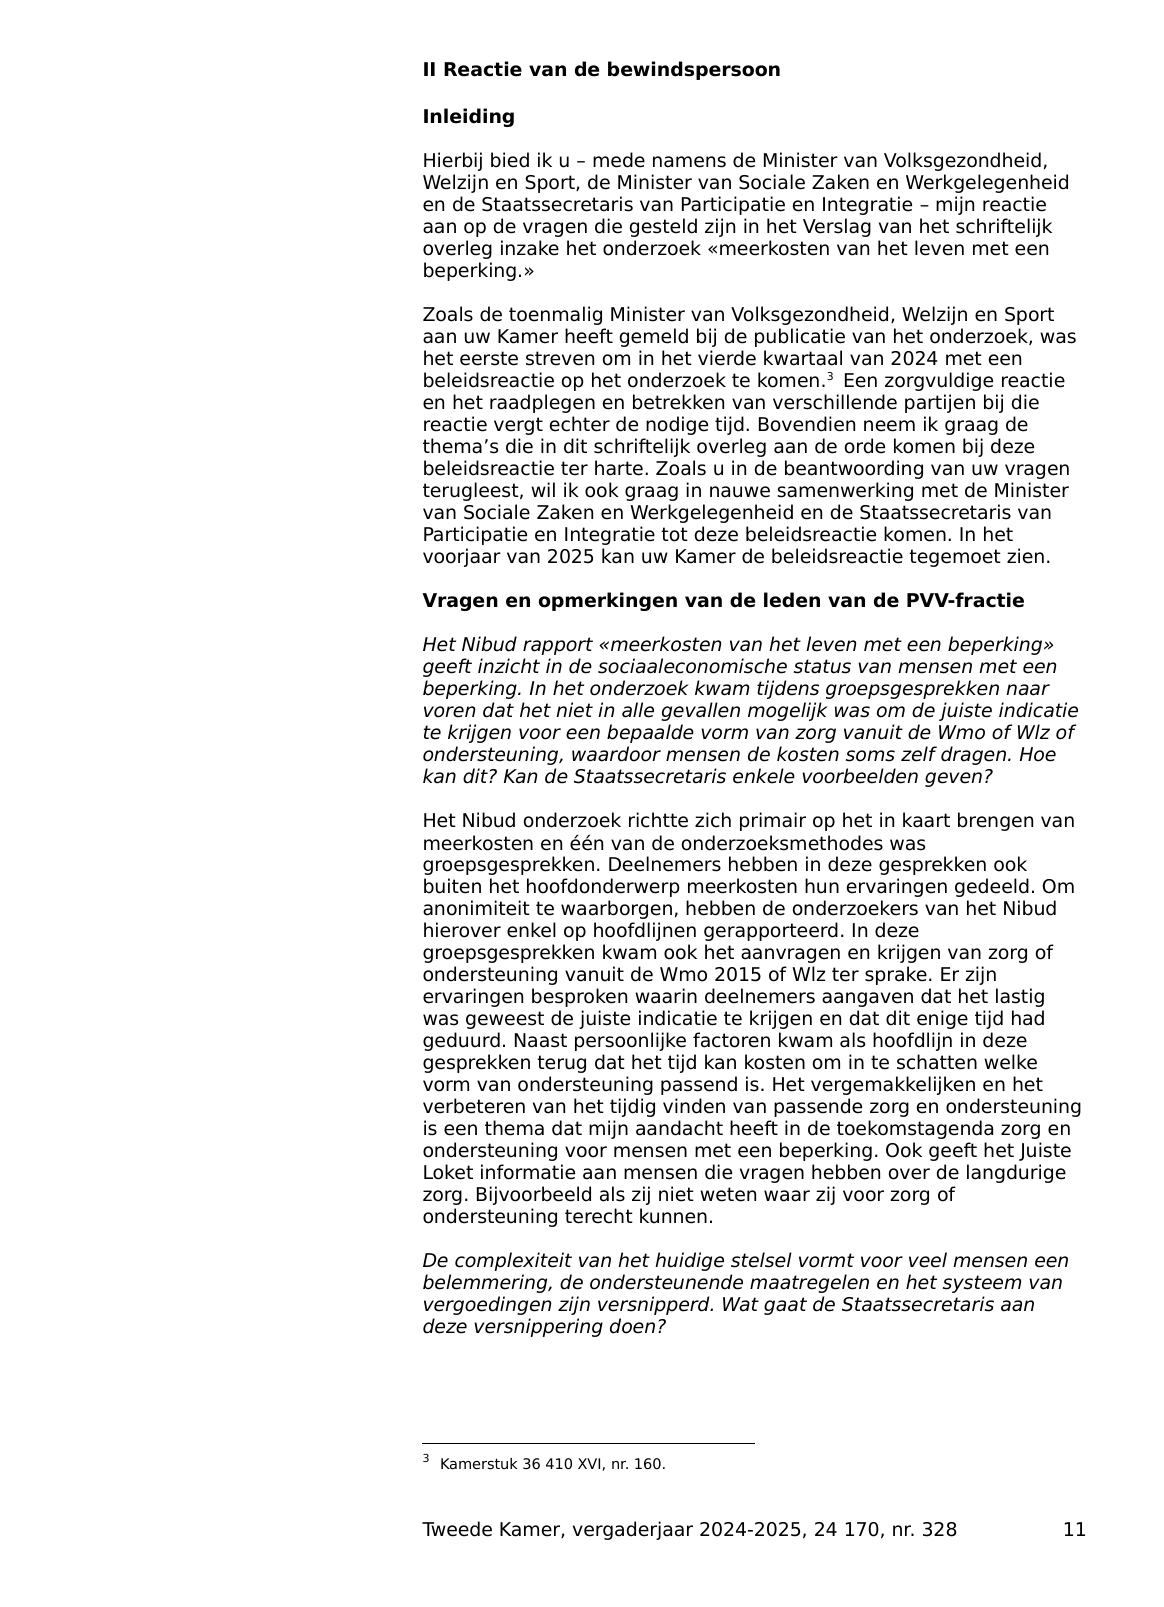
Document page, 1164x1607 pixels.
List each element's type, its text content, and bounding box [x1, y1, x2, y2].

text Hierbij bied ik u – mede namens de Minister van Volksgezondheid, Welzijn en Sport, de Minister van Sociale Zaken en Werkgelegenheid en de Staatssecretaris van Participatie en Integratie – mijn reactie aan op de vragen die gesteld zijn in het Verslag van het schriftelijk overleg inzake het onderzoek «meerkosten van het leven met een beperking.» [422, 150, 1087, 282]
text Kamerstuk 36 410 XVI, nr. 160. [422, 1452, 1087, 1474]
subtitle II Reactie van de bewindspersoon [422, 59, 1087, 81]
text Het Nibud onderzoek richtte zich primair op het in kaart brengen van meerkosten en één van de onderzoeksmethodes was groepsgesprekken. Deelnemers hebben in deze gesprekken ook buiten het hoofdonderwerp meerkosten hun ervaringen gedeeld. Om anonimiteit te waarborgen, hebben de onderzoekers van het Nibud hierover enkel op hoofdlijnen gerapporteerd. In deze groepsgesprekken kwam ook het aanvragen en krijgen van zorg of ondersteuning vanuit de Wmo 2015 of Wlz ter sprake. Er zijn ervaringen besproken waarin deelnemers aangaven dat het lastig was geweest de juiste indicatie te krijgen en dat dit enige tijd had geduurd. Naast persoonlijke factoren kwam als hoofdlijn in deze gesprekken terug dat het tijd kan kosten om in te schatten welke vorm van ondersteuning passend is. Het vergemakkelijken en het verbeteren van het tijdig vinden van passende zorg en ondersteuning is een thema dat mijn aandacht heeft in de toekomstagenda zorg en ondersteuning voor mensen met een beperking. Ook geeft het Juiste Loket informatie aan mensen die vragen hebben over de langdurige zorg. Bijvoorbeeld als zij niet weten waar zij voor zorg of ondersteuning terecht kunnen. [422, 810, 1087, 1228]
subtitle Inleiding [422, 106, 1087, 128]
subtitle Vragen en opmerkingen van de leden van de PVV-fractie [422, 590, 1087, 612]
text Zoals de toenmalig Minister van Volksgezondheid, Welzijn en Sport aan uw Kamer heeft gemeld bij de publicatie van het onderzoek, was het eerste streven om in het vierde kwartaal van 2024 met een beleidsreactie op het onderzoek te komen. Een zorgvuldige reactie en het raadplegen en betrekken van verschillende partijen bij die reactie vergt echter de nodige tijd. Bovendien neem ik graag de thema’s die in dit schriftelijk overleg aan de orde komen bij deze beleidsreactie ter harte. Zoals u in de beantwoording van uw vragen terugleest, wil ik ook graag in nauwe samenwerking met de Minister van Sociale Zaken en Werkgelegenheid en de Staatssecretaris van Participatie en Integratie tot deze beleidsreactie komen. In het voorjaar van 2025 kan uw Kamer de beleidsreactie tegemoet zien. [422, 304, 1087, 568]
text Het Nibud rapport «meerkosten van het leven met een beperking» geeft inzicht in de sociaaleconomische status van mensen met een beperking. In het onderzoek kwam tijdens groepsgesprekken naar voren dat het niet in alle gevallen mogelijk was om de juiste indicatie te krijgen voor een bepaalde vorm van zorg vanuit de Wmo of Wlz of ondersteuning, waardoor mensen de kosten soms zelf dragen. Hoe kan dit? Kan de Staatssecretaris enkele voorbeelden geven? [422, 634, 1087, 788]
text De complexiteit van het huidige stelsel vormt voor veel mensen een belemmering, de ondersteunende maatregelen en het systeem van vergoedingen zijn versnipperd. Wat gaat de Staatssecretaris aan deze versnippering doen? [422, 1250, 1087, 1338]
